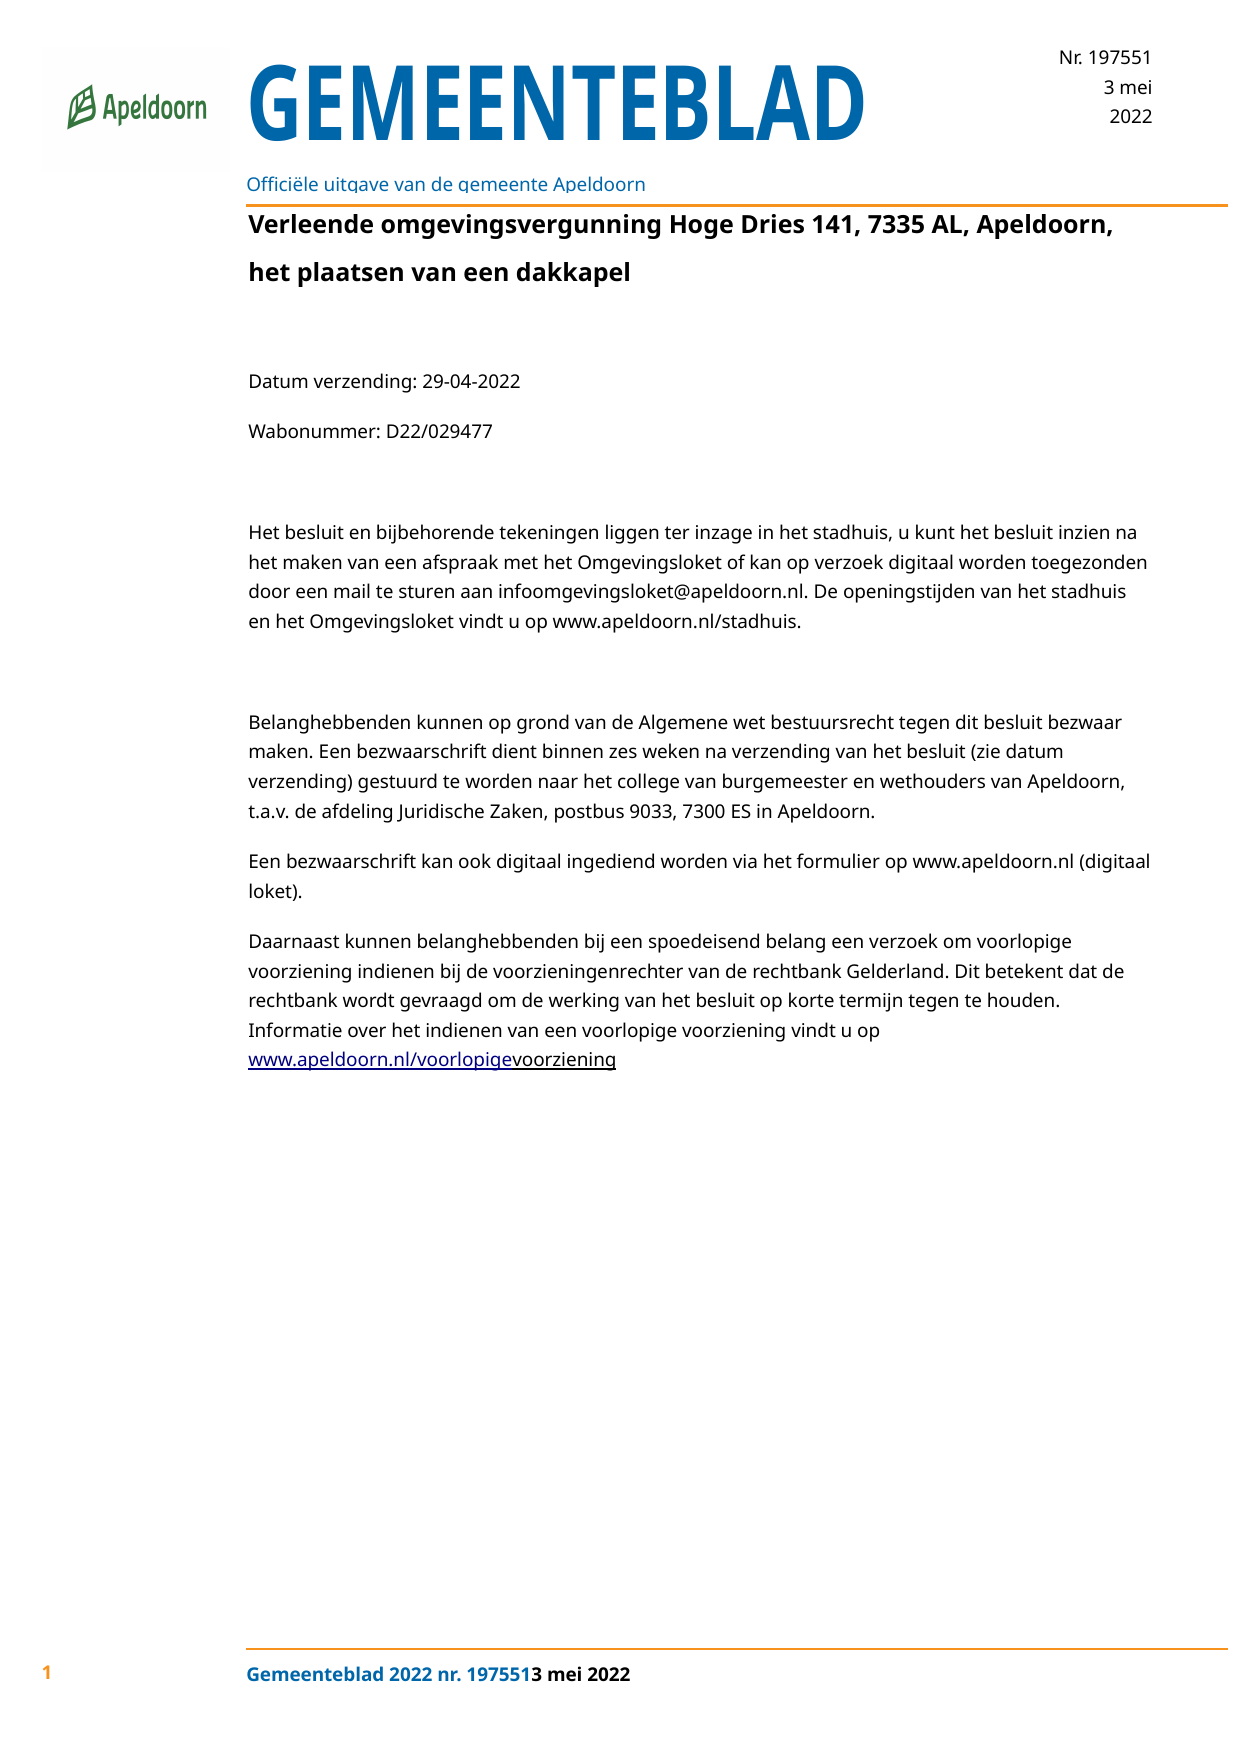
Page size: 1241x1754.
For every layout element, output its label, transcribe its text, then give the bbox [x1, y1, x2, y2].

text Verleende omgevingsvergunning Hoge Dries 141, 7335 AL, Apeldoorn, het plaatsen van een dakkapel [248, 207, 1152, 288]
text Het besluit en bijbehorende tekeningen liggen ter inzage in het stadhuis, u kunt het besluit inzien na het maken van een afspraak met het Omgevingsloket of kan op verzoek digitaal worden toegezonden door een mail te sturen aan infoomgevingsloket@apeldoorn.nl. De openingstijden van het stadhuis en het Omgevingsloket vindt u op www.apeldoorn.nl/stadhuis. [248, 519, 1152, 634]
text Een bezwaarschrift kan ook digitaal ingediend worden via het formulier op www.apeldoorn.nl (digitaal loket). [248, 848, 1152, 904]
text Belanghebbenden kunnen op grond van de Algemene wet bestuursrecht tegen dit besluit bezwaar maken. Een bezwaarschrift dient binnen zes weken na verzending van het besluit (zie datum verzending) gestuurd te worden naar het college van burgemeester en wethouders van Apeldoorn, t.a.v. de afdeling Juridische Zaken, postbus 9033, 7300 ES in Apeldoorn. [248, 709, 1152, 824]
text Wabonummer: D22/029477 [248, 419, 1152, 444]
picture [41, 47, 231, 172]
text Daarnaast kunnen belanghebbenden bij een spoedeisend belang een verzoek om voorlopige voorziening indienen bij de voorzieningenrechter van de rechtbank Gelderland. Dit betekent dat de rechtbank wordt gevraagd om de werking van het besluit op korte termijn tegen te houden. Informatie over het indienen van een voorlopige voorziening vindt u op www.apeldoorn.nl/voorlopigevoorziening [248, 928, 1152, 1072]
text Datum verzending: 29-04-2022 [248, 368, 1152, 394]
